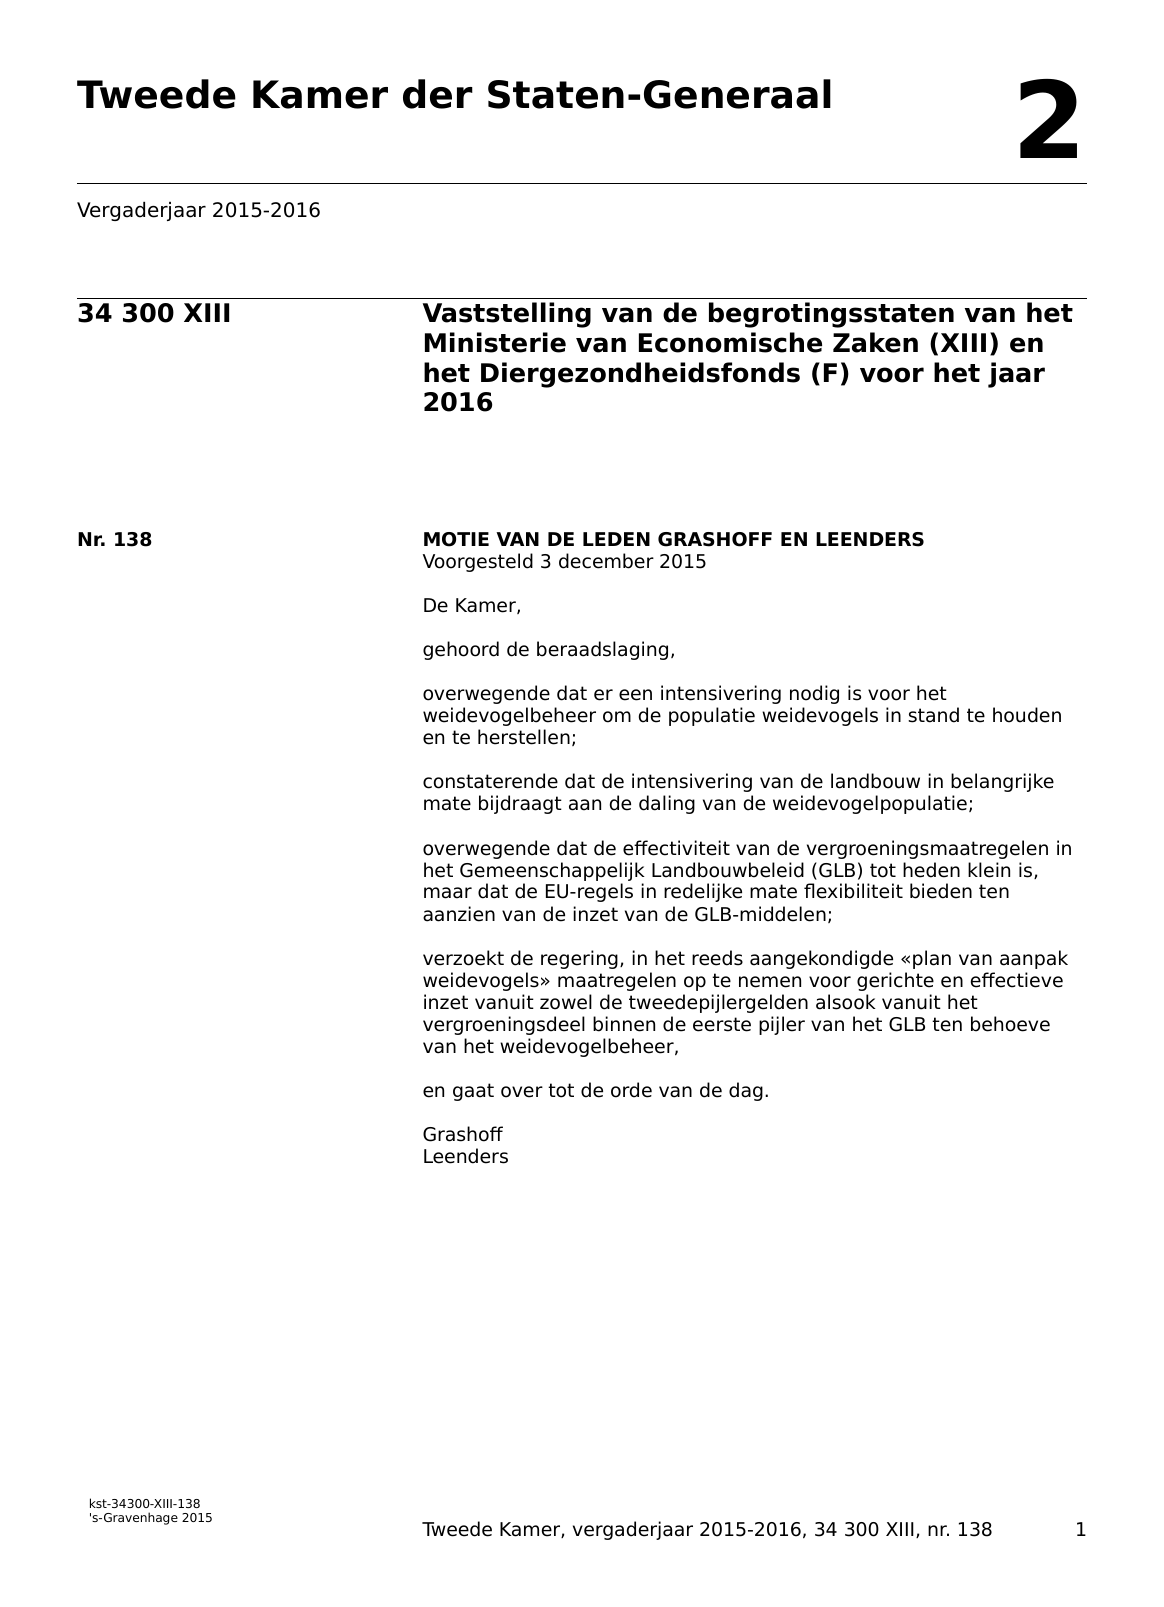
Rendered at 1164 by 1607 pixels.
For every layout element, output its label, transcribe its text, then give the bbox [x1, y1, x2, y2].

text De Kamer, [422, 595, 1087, 617]
text kst-34300-XIII-138 [88, 1497, 323, 1511]
text Voorgesteld 3 december 2015 [422, 551, 1087, 573]
text Leenders [422, 1146, 1087, 1168]
text constaterende dat de intensivering van de landbouw in belangrijke mate bijdraagt aan de daling van de weidevogelpopulatie; [422, 771, 1087, 815]
subtitle 34 300 XIII Vaststelling van de begrotingsstaten van het Ministerie van Economische Zaken (XIII) en het Diergezondheidsfonds (F) voor het jaar 2016 [77, 299, 1087, 418]
text Grashoff [422, 1124, 1087, 1146]
text verzoekt de regering, in het reeds aangekondigde «plan van aanpak weidevogels» maatregelen op te nemen voor gerichte en effectieve inzet vanuit zowel de tweedepijlergelden alsook vanuit het vergroeningsdeel binnen de eerste pijler van het GLB ten behoeve van het weidevogelbeheer, [422, 948, 1087, 1057]
text en gaat over tot de orde van de dag. [422, 1080, 1087, 1102]
text overwegende dat er een intensivering nodig is voor het weidevogelbeheer om de populatie weidevogels in stand te houden en te herstellen; [422, 683, 1087, 749]
table_header Tweede Kamer der Staten-Generaal [77, 59, 886, 183]
table_cell Vergaderjaar 2015-2016 [77, 184, 1087, 298]
table_header 2 [886, 59, 1087, 183]
subtitle Nr. 138 MOTIE VAN DE LEDEN GRASHOFF EN LEENDERS [77, 529, 1087, 551]
text overwegende dat de effectiviteit van de vergroeningsmaatregelen in het Gemeenschappelijk Landbouwbeleid (GLB) tot heden klein is, maar dat de EU-regels in redelijke mate flexibiliteit bieden ten aanzien van de inzet van de GLB-middelen; [422, 837, 1087, 925]
text gehoord de beraadslaging, [422, 639, 1087, 661]
text 's-Gravenhage 2015 [88, 1511, 323, 1525]
